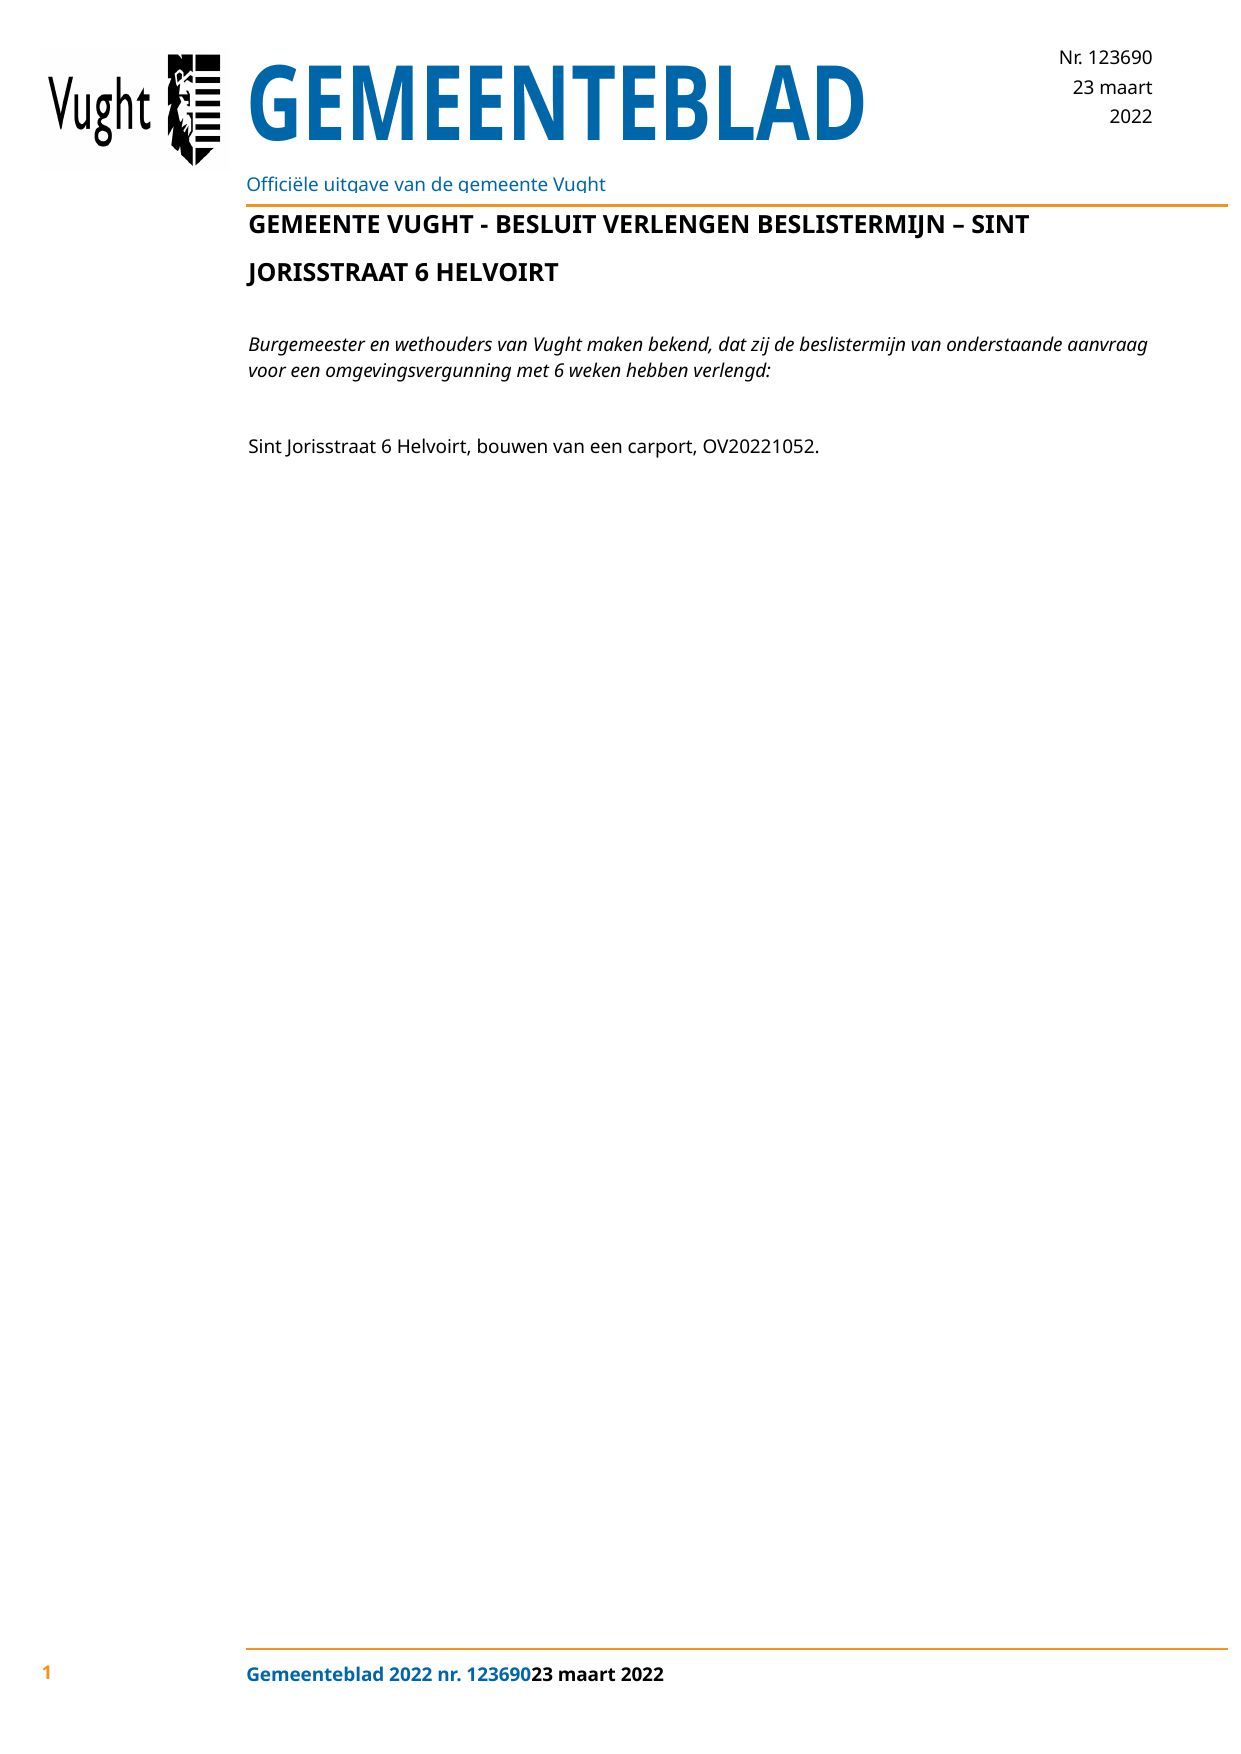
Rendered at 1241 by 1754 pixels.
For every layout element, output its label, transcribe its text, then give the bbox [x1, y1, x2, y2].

picture [41, 47, 231, 172]
text Burgemeester en wethouders van Vught maken bekend, dat zij de beslistermijn van onderstaande aanvraag voor een omgevingsvergunning met 6 weken hebben verlengd: [248, 331, 1152, 383]
text Sint Jorisstraat 6 Helvoirt, bouwen van een carport, OV20221052. [248, 433, 1152, 459]
text GEMEENTE VUGHT - BESLUIT VERLENGEN BESLISTERMIJN – SINT JORISSTRAAT 6 HELVOIRT [248, 207, 1152, 288]
